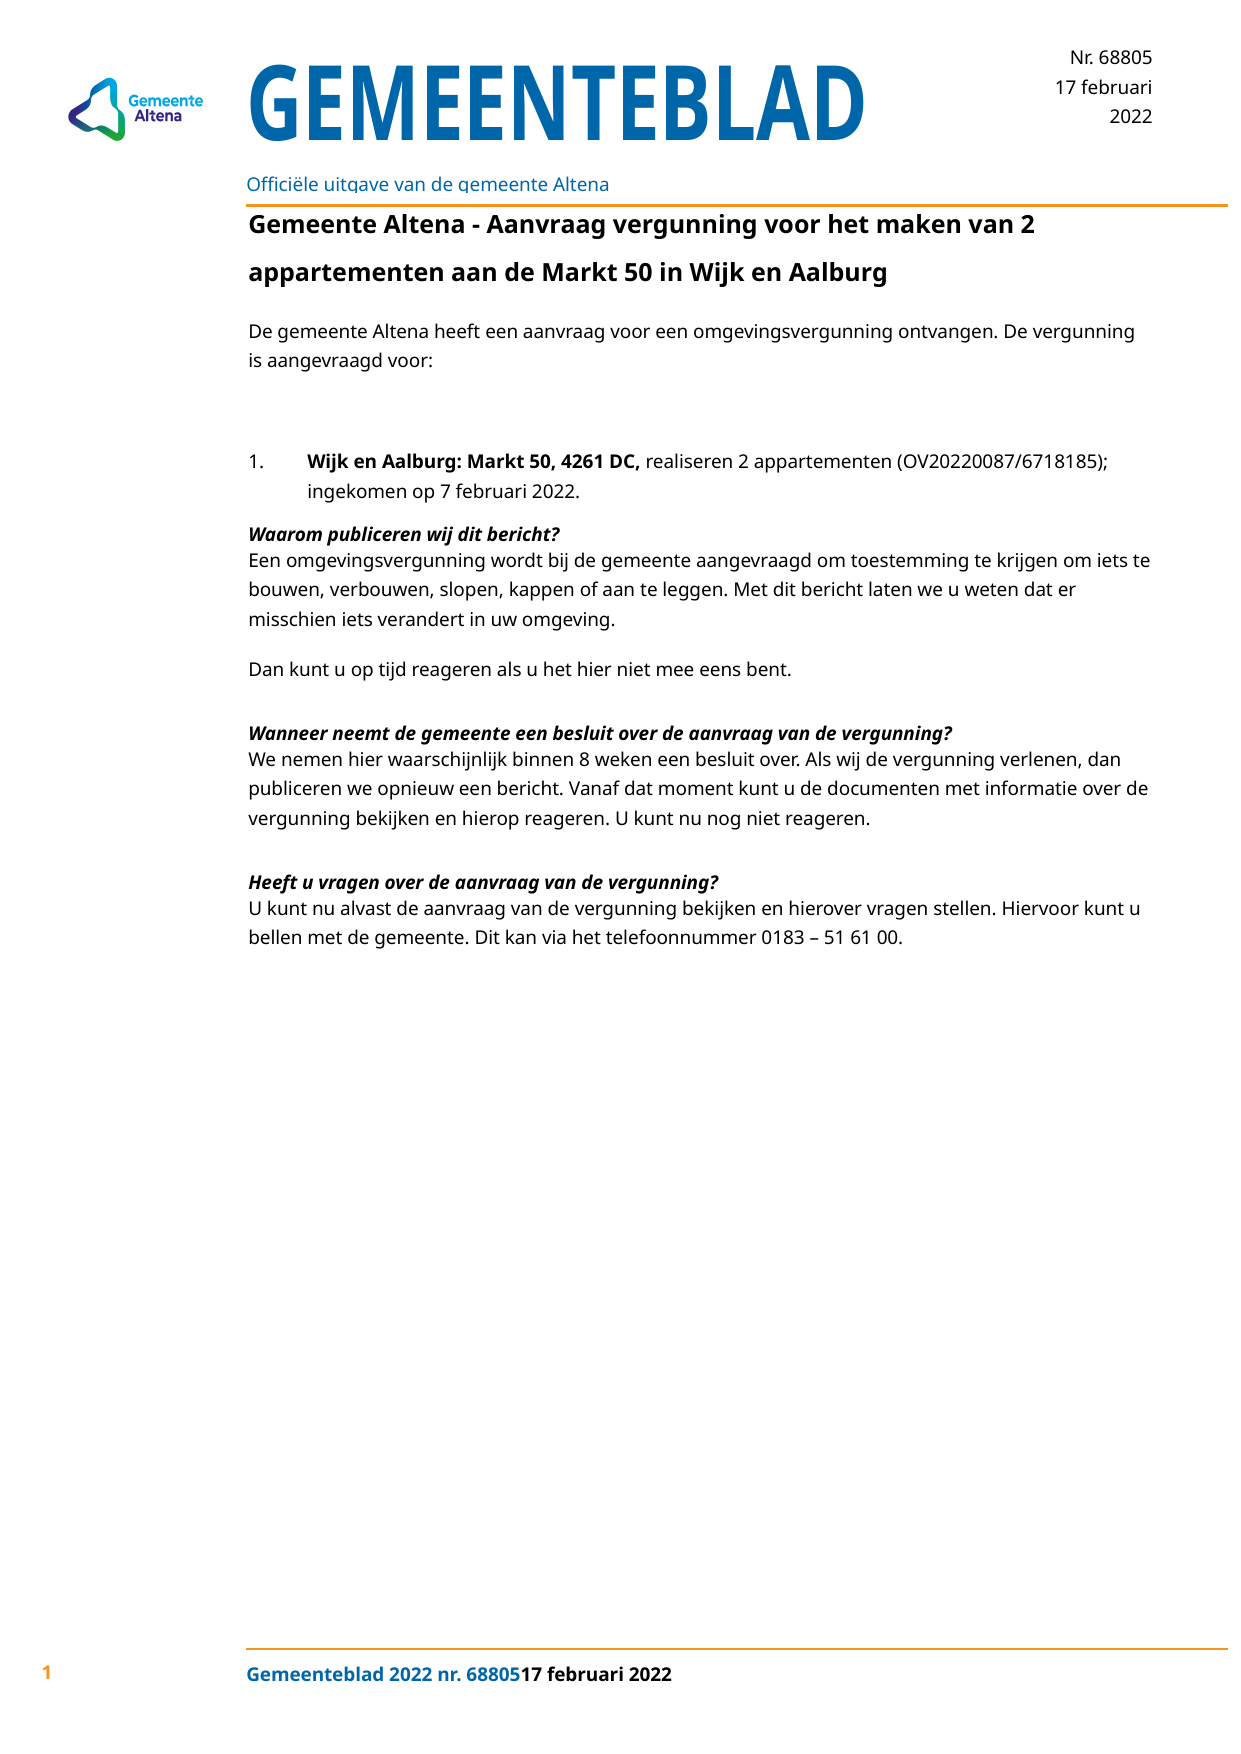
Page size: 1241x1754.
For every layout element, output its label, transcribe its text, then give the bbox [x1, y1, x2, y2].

text Wanneer neemt de gemeente een besluit over de aanvraag van de vergunning? [248, 720, 1152, 746]
text Dan kunt u op tijd reageren als u het hier niet mee eens bent. [248, 656, 1152, 682]
text We nemen hier waarschijnlijk binnen 8 weken een besluit over. Als wij de vergunning verlenen, dan publiceren we opnieuw een bericht. Vanaf dat moment kunt u de documenten met informatie over de vergunning bekijken en hierop reageren. U kunt nu nog niet reageren. [248, 746, 1152, 831]
text De gemeente Altena heeft een aanvraag voor een omgevingsvergunning ontvangen. De vergunning is aangevraagd voor: [248, 318, 1152, 373]
text Een omgevingsvergunning wordt bij de gemeente aangevraagd om toestemming te krijgen om iets te bouwen, verbouwen, slopen, kappen of aan te leggen. Met dit bericht laten we u weten dat er misschien iets verandert in uw omgeving. [248, 547, 1152, 632]
text U kunt nu alvast de aanvraag van de vergunning bekijken en hierover vragen stellen. Hiervoor kunt u bellen met de gemeente. Dit kan via het telefoonnummer 0183 – 51 61 00. [248, 895, 1152, 950]
text Waarom publiceren wij dit bericht? [248, 521, 1152, 547]
text Heeft u vragen over de aanvraag van de vergunning? [248, 869, 1152, 895]
text Gemeente Altena - Aanvraag vergunning voor het maken van 2 appartementen aan de Markt 50 in Wijk en Aalburg [248, 207, 1152, 288]
picture [41, 47, 231, 172]
list Wijk en Aalburg: Markt 50, 4261 DC, realiseren 2 appartementen (OV20220087/6718185); ingekomen op 7 februari 2022. [248, 448, 1152, 504]
